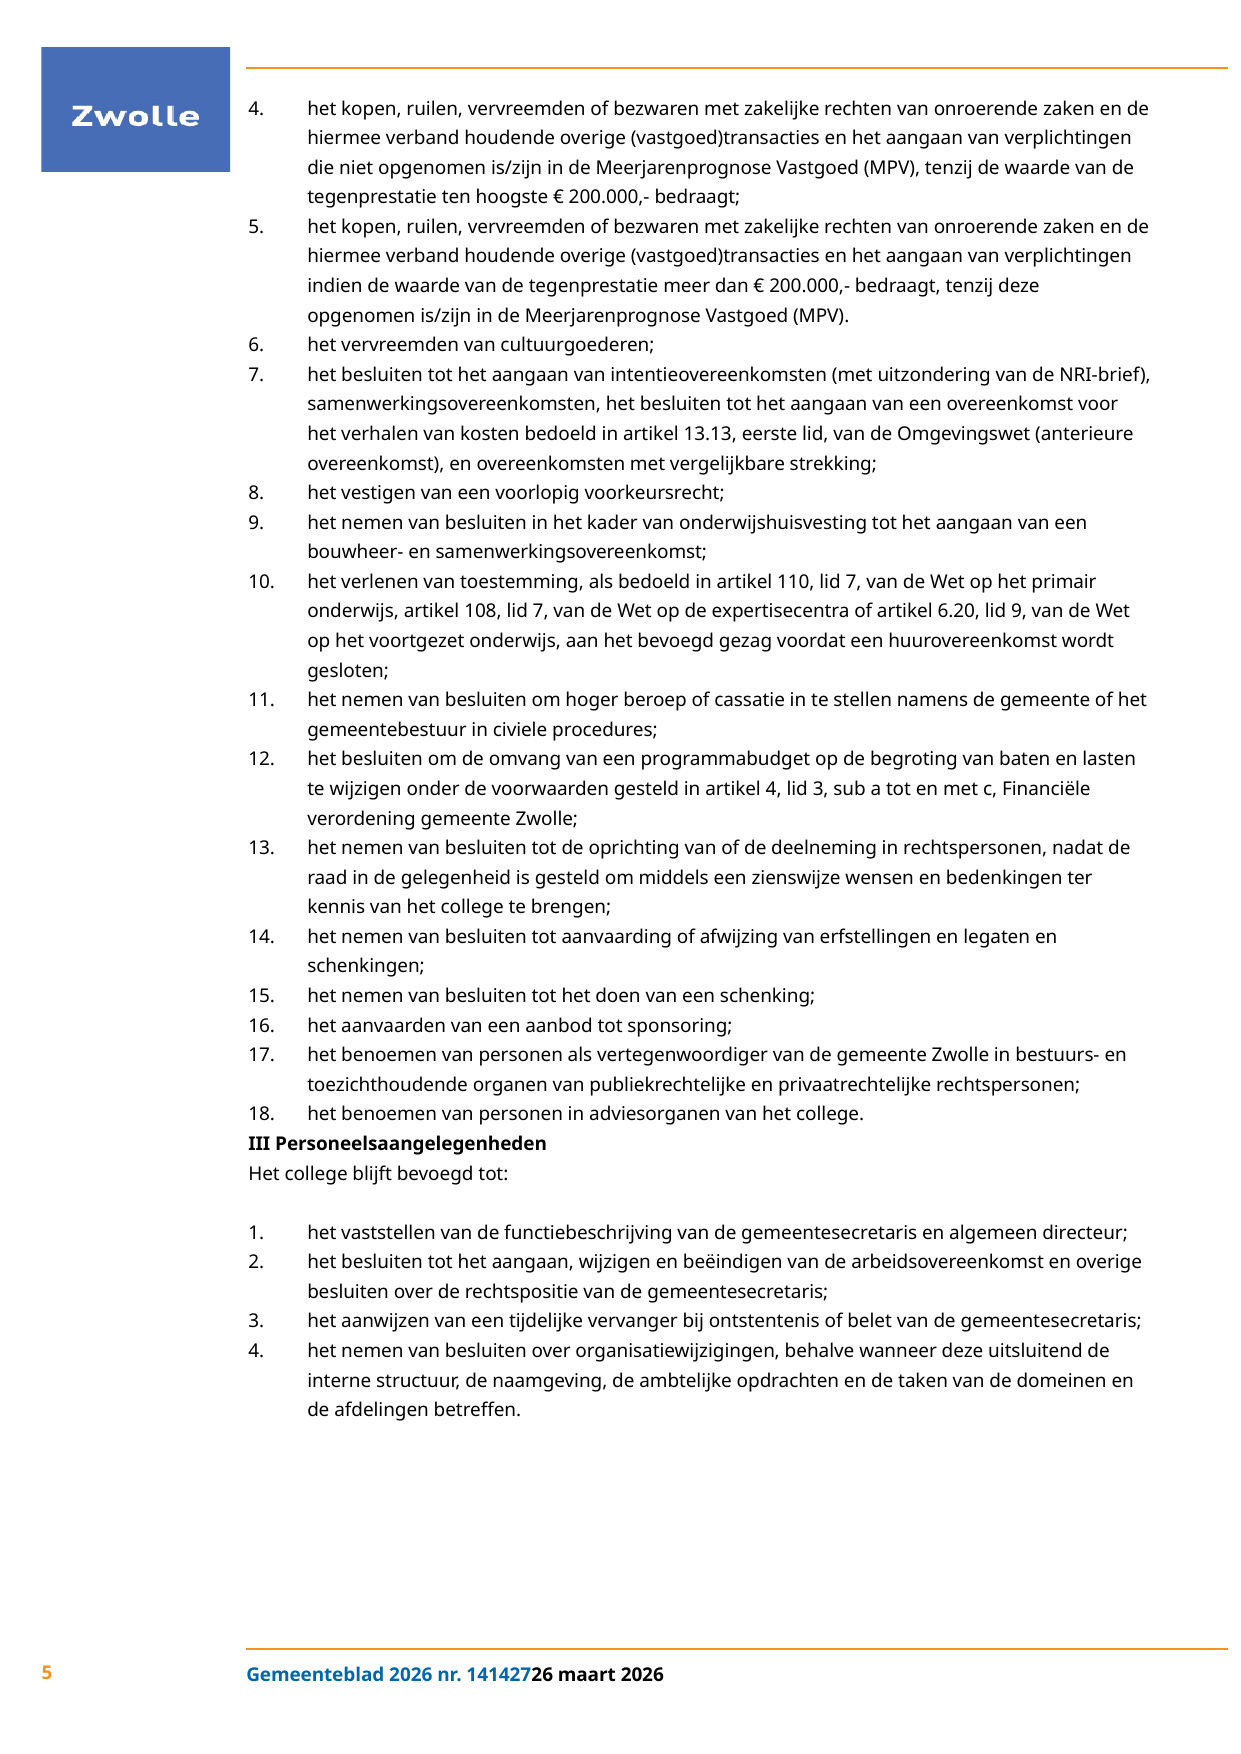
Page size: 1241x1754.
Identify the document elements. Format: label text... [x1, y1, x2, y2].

list het aanvaarden van een aanbod tot sponsoring; [248, 1012, 1152, 1038]
text Het college blijft bevoegd tot: [248, 1160, 1152, 1186]
list het benoemen van personen als vertegenwoordiger van de gemeente Zwolle in bestuurs- en toezichthoudende organen van publiekrechtelijke en privaatrechtelijke rechtspersonen; [248, 1041, 1152, 1097]
list het kopen, ruilen, vervreemden of bezwaren met zakelijke rechten van onroerende zaken en de hiermee verband houdende overige (vastgoed)transacties en het aangaan van verplichtingen die niet opgenomen is/zijn in de Meerjarenprognose Vastgoed (MPV), tenzij de waarde van de tegenprestatie ten hoogste € 200.000,- bedraagt; [248, 95, 1152, 209]
list het nemen van besluiten over organisatiewijzigingen, behalve wanneer deze uitsluitend de interne structuur, de naamgeving, de ambtelijke opdrachten en de taken van de domeinen en de afdelingen betreffen. [248, 1337, 1152, 1422]
list het nemen van besluiten tot het doen van een schenking; [248, 982, 1152, 1008]
list het kopen, ruilen, vervreemden of bezwaren met zakelijke rechten van onroerende zaken en de hiermee verband houdende overige (vastgoed)transacties en het aangaan van verplichtingen indien de waarde van de tegenprestatie meer dan € 200.000,- bedraagt, tenzij deze opgenomen is/zijn in de Meerjarenprognose Vastgoed (MPV). [248, 213, 1152, 328]
list het verlenen van toestemming, als bedoeld in artikel 110, lid 7, van de Wet op het primair onderwijs, artikel 108, lid 7, van de Wet op de expertisecentra of artikel 6.20, lid 9, van de Wet op het voortgezet onderwijs, aan het bevoegd gezag voordat een huurovereenkomst wordt gesloten; [248, 568, 1152, 683]
list het nemen van besluiten tot de oprichting van of de deelneming in rechtspersonen, nadat de raad in de gelegenheid is gesteld om middels een zienswijze wensen en bedenkingen ter kennis van het college te brengen; [248, 834, 1152, 919]
list het vaststellen van de functiebeschrijving van de gemeentesecretaris en algemeen directeur; [248, 1219, 1152, 1245]
text III Personeelsaangelegenheden [248, 1130, 1152, 1156]
list het vervreemden van cultuurgoederen; [248, 331, 1152, 357]
list het aanwijzen van een tijdelijke vervanger bij ontstentenis of belet van de gemeentesecretaris; [248, 1308, 1152, 1333]
picture [41, 47, 231, 172]
list het nemen van besluiten tot aanvaarding of afwijzing van erfstellingen en legaten en schenkingen; [248, 923, 1152, 978]
list het nemen van besluiten in het kader van onderwijshuisvesting tot het aangaan van een bouwheer- en samenwerkingsovereenkomst; [248, 509, 1152, 564]
list het nemen van besluiten om hoger beroep of cassatie in te stellen namens de gemeente of het gemeentebestuur in civiele procedures; [248, 686, 1152, 742]
list het vestigen van een voorlopig voorkeursrecht; [248, 479, 1152, 505]
list het benoemen van personen in adviesorganen van het college. [248, 1101, 1152, 1126]
list het besluiten om de omvang van een programmabudget op de begroting van baten en lasten te wijzigen onder de voorwaarden gesteld in artikel 4, lid 3, sub a tot en met c, Financiële verordening gemeente Zwolle; [248, 746, 1152, 831]
list het besluiten tot het aangaan van intentieovereenkomsten (met uitzondering van de NRI-brief), samenwerkingsovereenkomsten, het besluiten tot het aangaan van een overeenkomst voor het verhalen van kosten bedoeld in artikel 13.13, eerste lid, van de Omgevingswet (anterieure overeenkomst), en overeenkomsten met vergelijkbare strekking; [248, 361, 1152, 476]
list het besluiten tot het aangaan, wijzigen en beëindigen van de arbeidsovereenkomst en overige besluiten over de rechtspositie van de gemeentesecretaris; [248, 1248, 1152, 1304]
